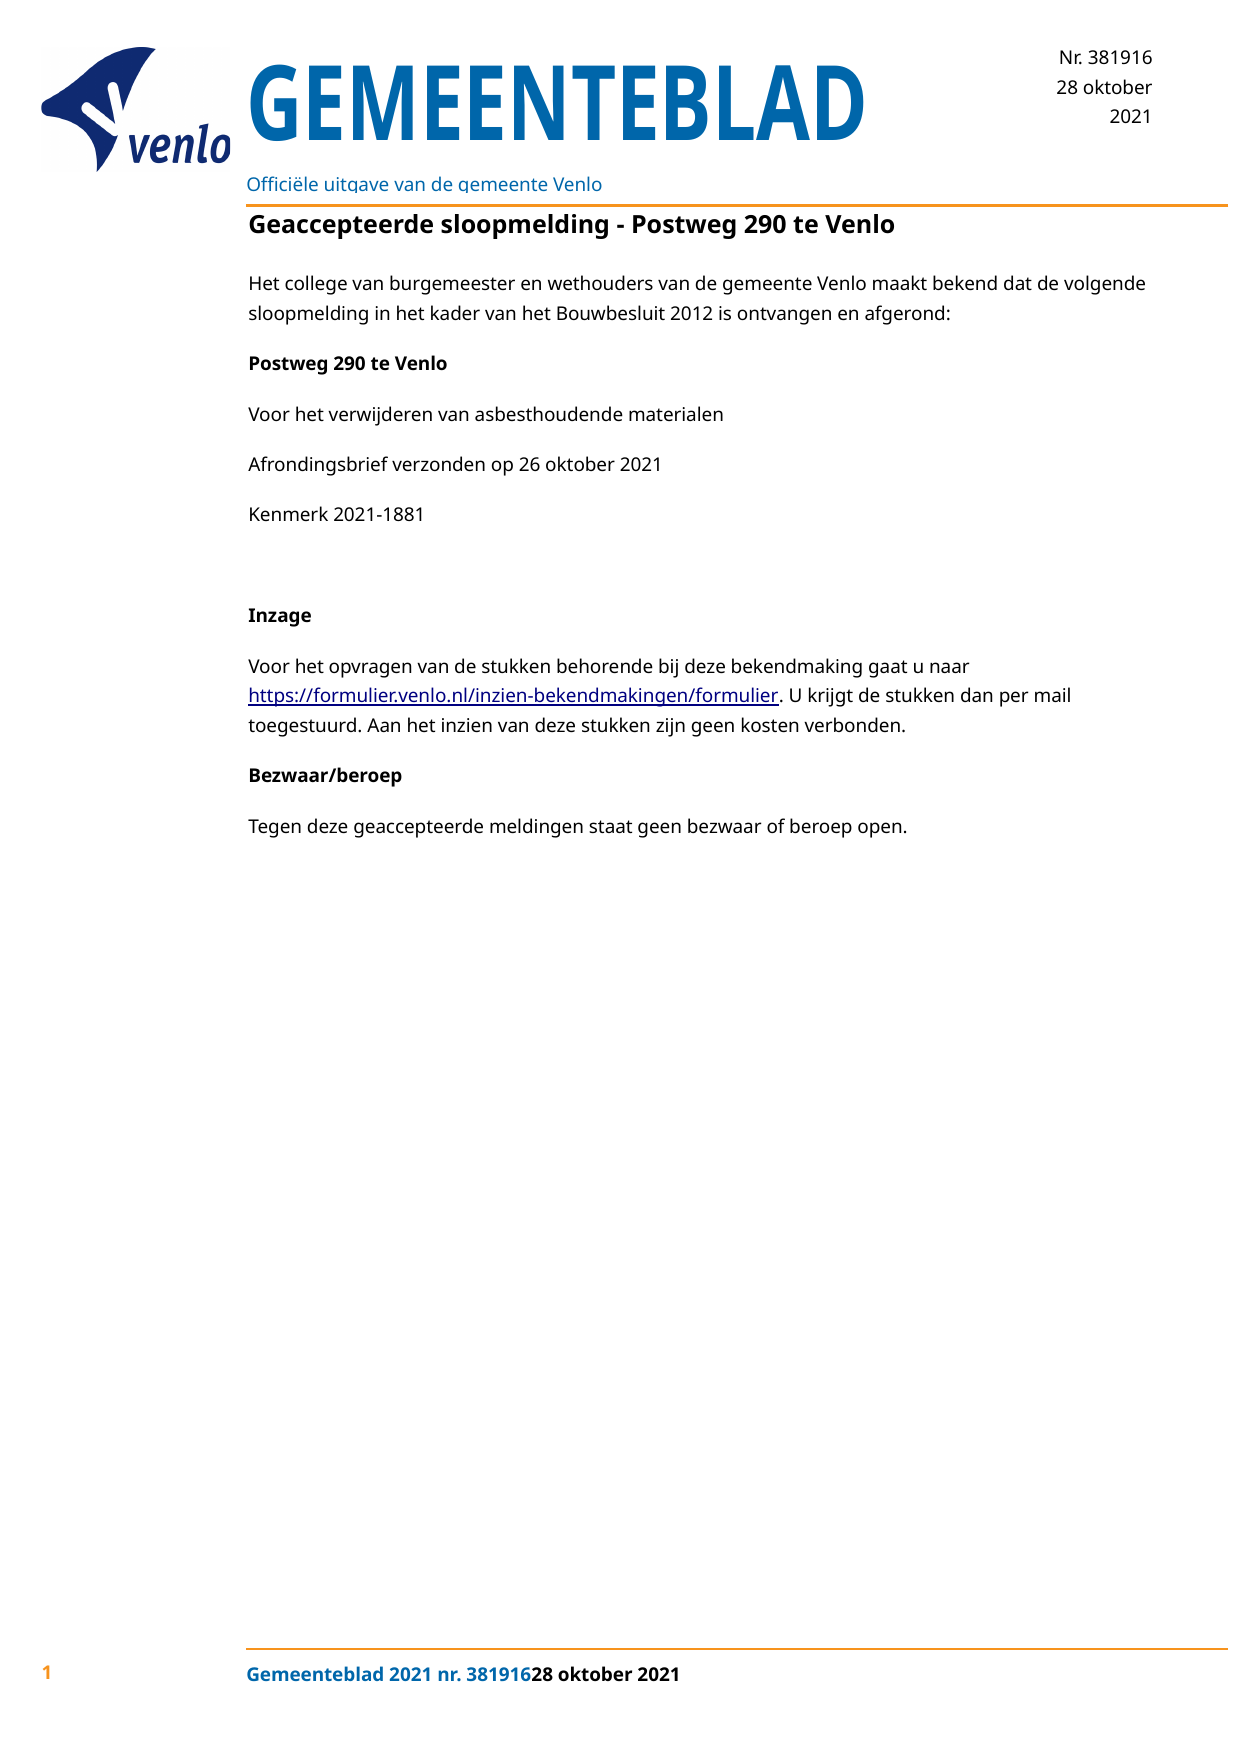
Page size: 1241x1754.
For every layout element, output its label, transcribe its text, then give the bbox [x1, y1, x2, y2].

text Kenmerk 2021-1881 [248, 502, 1152, 527]
text Voor het verwijderen van asbesthoudende materialen [248, 401, 1152, 426]
text Voor het opvragen van de stukken behorende bij deze bekendmaking gaat u naar https://formulier.venlo.nl/inzien-bekendmakingen/formulier. U krijgt de stukken dan per mail toegestuurd. Aan het inzien van deze stukken zijn geen kosten verbonden. [248, 653, 1152, 738]
text Afrondingsbrief verzonden op 26 oktober 2021 [248, 451, 1152, 477]
text Geaccepteerde sloopmelding - Postweg 290 te Venlo [248, 207, 1152, 241]
text Het college van burgemeester en wethouders van de gemeente Venlo maakt bekend dat de volgende sloopmelding in het kader van het Bouwbesluit 2012 is ontvangen en afgerond: [248, 270, 1152, 326]
text Postweg 290 te Venlo [248, 350, 1152, 376]
text Inzage [248, 602, 1152, 628]
text Tegen deze geaccepteerde meldingen staat geen bezwaar of beroep open. [248, 813, 1152, 838]
picture [41, 47, 231, 172]
text Bezwaar/beroep [248, 762, 1152, 788]
